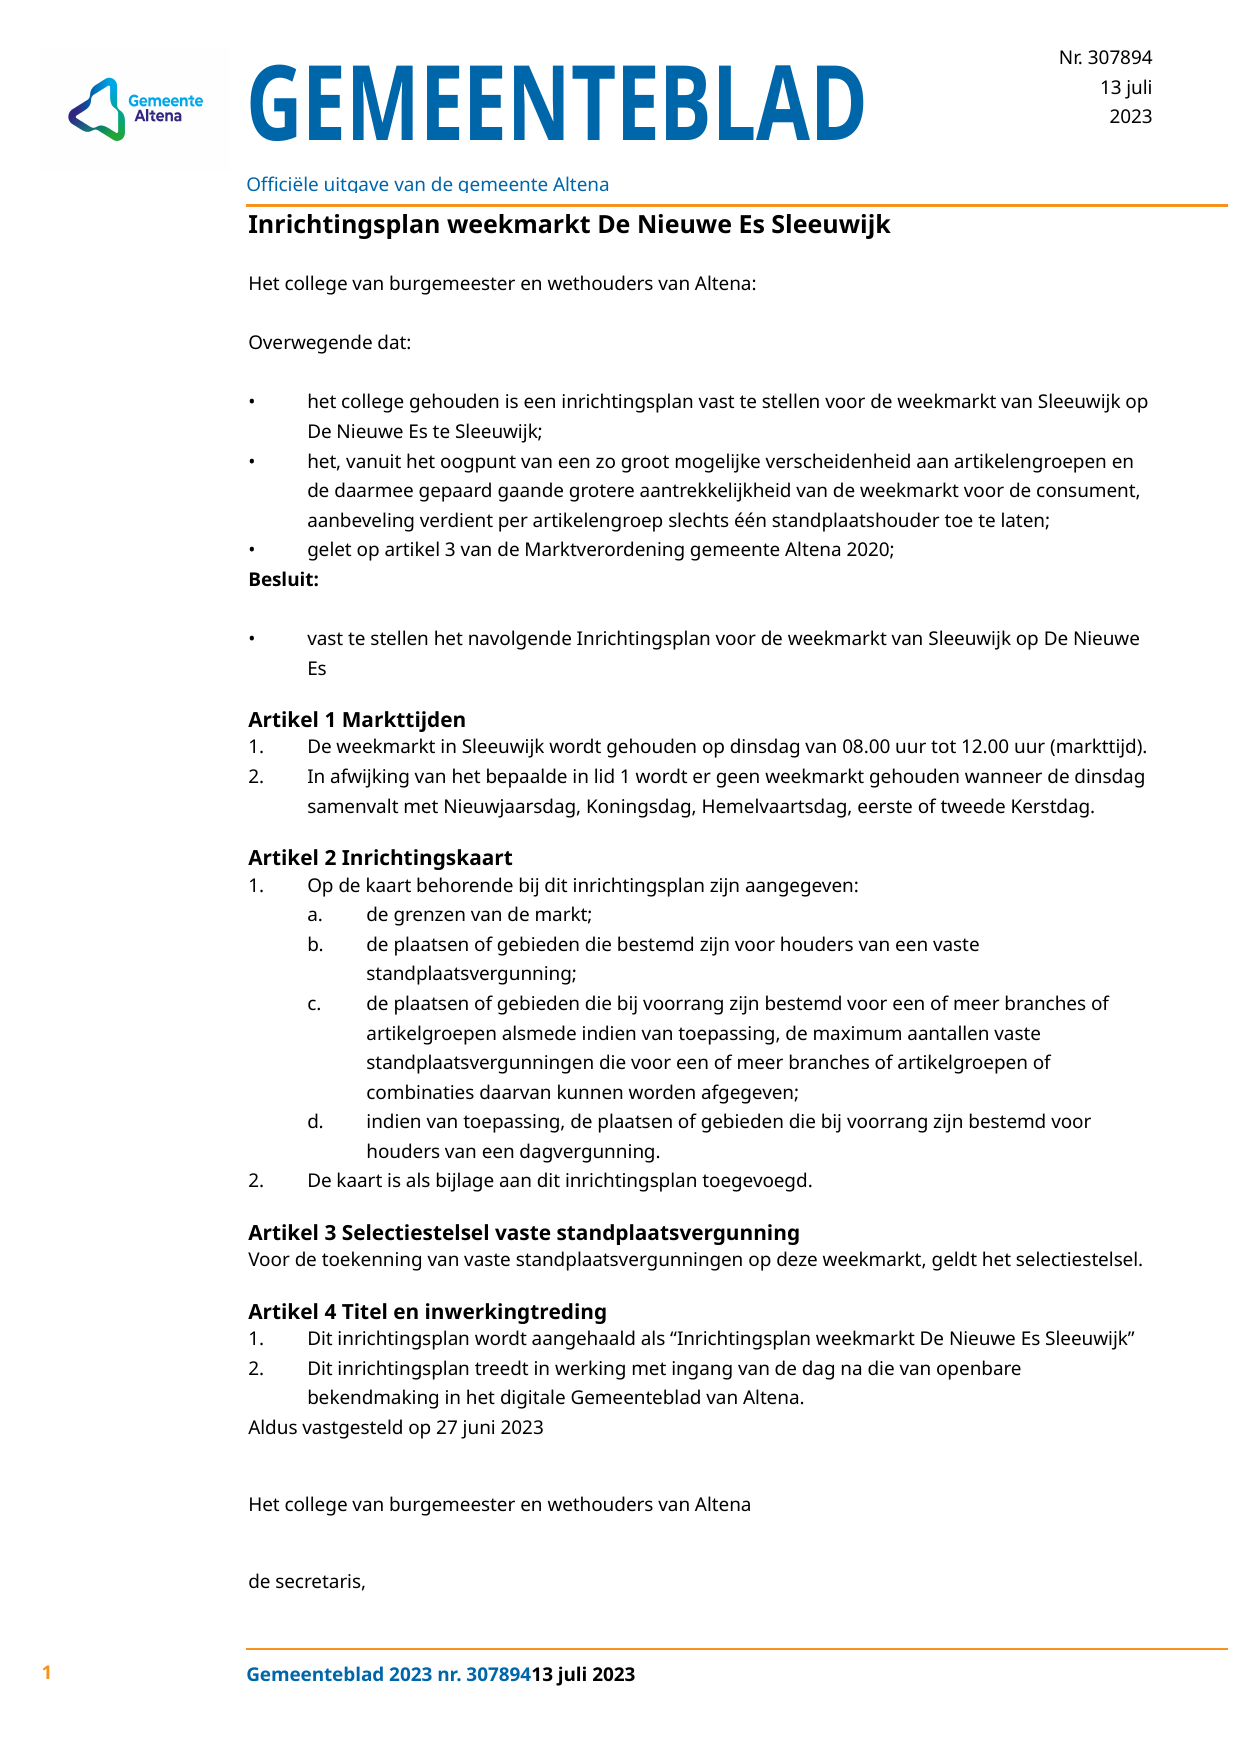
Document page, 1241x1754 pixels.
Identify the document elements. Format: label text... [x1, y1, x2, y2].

text Het college van burgemeester en wethouders van Altena: [248, 270, 1152, 296]
text Overwegende dat: [248, 329, 1152, 355]
list de plaatsen of gebieden die bij voorrang zijn bestemd voor een of meer branches of artikelgroepen alsmede indien van toepassing, de maximum aantallen vaste standplaatsvergunningen die voor een of meer branches of artikelgroepen of combinaties daarvan kunnen worden afgegeven; [307, 990, 1152, 1104]
list de grenzen van de markt; [307, 901, 1152, 927]
list vast te stellen het navolgende Inrichtingsplan voor de weekmarkt van Sleeuwijk op De Nieuwe Es [248, 625, 1152, 681]
text Besluit: [248, 566, 1152, 592]
text Inrichtingsplan weekmarkt De Nieuwe Es Sleeuwijk [248, 207, 1152, 241]
list De weekmarkt in Sleeuwijk wordt gehouden op dinsdag van 08.00 uur tot 12.00 uur (markttijd). [248, 734, 1152, 759]
list het, vanuit het oogpunt van een zo groot mogelijke verscheidenheid aan artikelengroepen en de daarmee gepaard gaande grotere aantrekkelijkheid van de weekmarkt voor de consument, aanbeveling verdient per artikelengroep slechts één standplaatshouder toe te laten; [248, 448, 1152, 533]
text Artikel 3 Selectiestelsel vaste standplaatsvergunning [248, 1218, 1152, 1246]
list De kaart is als bijlage aan dit inrichtingsplan toegevoegd. [248, 1168, 1152, 1193]
text Artikel 4 Titel en inwerkingtreding [248, 1297, 1152, 1325]
text Artikel 2 Inrichtingskaart [248, 843, 1152, 872]
list Dit inrichtingsplan treedt in werking met ingang van de dag na die van openbare bekendmaking in het digitale Gemeenteblad van Altena. [248, 1355, 1152, 1410]
list het college gehouden is een inrichtingsplan vast te stellen voor de weekmarkt van Sleeuwijk op De Nieuwe Es te Sleeuwijk; [248, 389, 1152, 444]
text de secretaris, [248, 1568, 1152, 1594]
picture [41, 47, 231, 172]
text Het college van burgemeester en wethouders van Altena [248, 1491, 1152, 1517]
text Artikel 1 Markttijden [248, 705, 1152, 734]
list Dit inrichtingsplan wordt aangehaald als “Inrichtingsplan weekmarkt De Nieuwe Es Sleeuwijk” [248, 1325, 1152, 1351]
list indien van toepassing, de plaatsen of gebieden die bij voorrang zijn bestemd voor houders van een dagvergunning. [307, 1108, 1152, 1164]
list gelet op artikel 3 van de Marktverordening gemeente Altena 2020; [248, 537, 1152, 562]
list In afwijking van het bepaalde in lid 1 wordt er geen weekmarkt gehouden wanneer de dinsdag samenvalt met Nieuwjaarsdag, Koningsdag, Hemelvaartsdag, eerste of tweede Kerstdag. [248, 763, 1152, 819]
list de plaatsen of gebieden die bestemd zijn voor houders van een vaste standplaatsvergunning; [307, 931, 1152, 986]
text Aldus vastgesteld op 27 juni 2023 [248, 1414, 1152, 1440]
list Op de kaart behorende bij dit inrichtingsplan zijn aangegeven: [248, 872, 1152, 897]
text Voor de toekenning van vaste standplaatsvergunningen op deze weekmarkt, geldt het selectiestelsel. [248, 1246, 1152, 1272]
